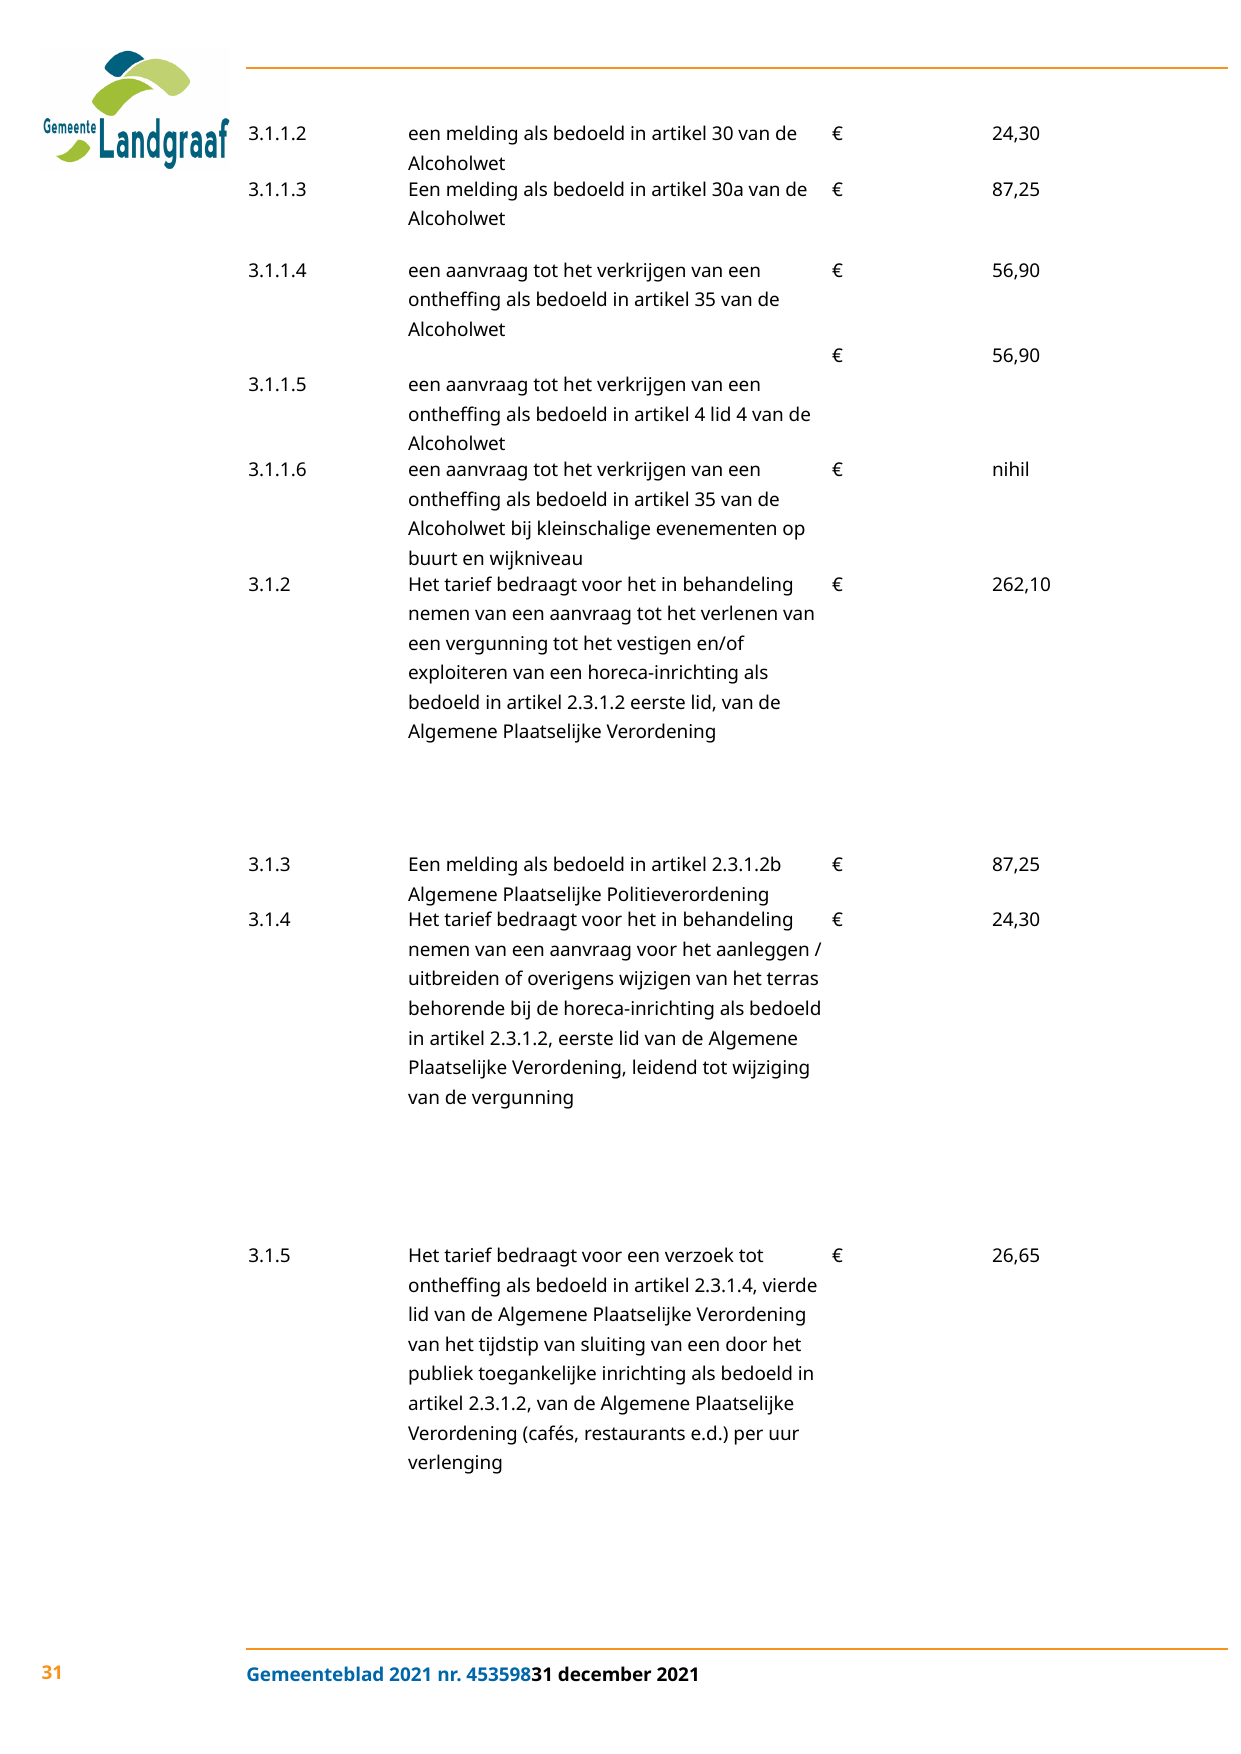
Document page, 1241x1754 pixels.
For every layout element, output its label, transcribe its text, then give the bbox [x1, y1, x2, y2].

table_cell nihil [992, 456, 1152, 571]
table_cell Het tarief bedraagt voor het in behandeling nemen van een aanvraag tot het verlenen van een vergunning tot het vestigen en/of exploiteren van een horeca-inrichting als bedoeld in artikel 2.3.1.2 eerste lid, van de Algemene Plaatselijke Verordening [408, 571, 832, 744]
table_cell [408, 1110, 832, 1135]
table_cell [248, 1110, 408, 1135]
table_cell [248, 1526, 408, 1552]
table_cell [408, 1501, 832, 1526]
table_cell [992, 796, 1152, 851]
table_cell [248, 1475, 408, 1501]
table_cell [992, 1187, 1152, 1242]
table_cell [248, 1135, 408, 1161]
table_cell [408, 95, 832, 121]
table_cell € [832, 342, 992, 456]
table_cell [248, 1501, 408, 1526]
table_cell 24,30 [992, 121, 1152, 176]
table_cell 24,30 [992, 906, 1152, 1110]
table_cell 56,90 [992, 342, 1152, 456]
table_cell Het tarief bedraagt voor het in behandeling nemen van een aanvraag voor het aanleggen / uitbreiden of overigens wijzigen van het terras behorende bij de horeca-inrichting als bedoeld in artikel 2.3.1.2, eerste lid van de Algemene Plaatselijke Verordening, leidend tot wijziging van de vergunning [408, 906, 832, 1110]
table_cell [248, 1578, 832, 1604]
table_cell [832, 1135, 992, 1161]
table_cell een melding als bedoeld in artikel 30 van de Alcoholwet [408, 121, 832, 176]
table_cell een aanvraag tot het verkrijgen van een ontheffing als bedoeld in artikel 35 van de Alcoholwet [408, 257, 832, 342]
table_cell 3.1.1.2 [248, 121, 408, 176]
table_cell 3.1.1.6 [248, 456, 408, 571]
table_cell Een melding als bedoeld in artikel 30a van de Alcoholwet [408, 176, 832, 231]
table_cell [992, 1501, 1152, 1526]
table_cell [248, 744, 408, 770]
table_cell [992, 1475, 1152, 1501]
table_cell [408, 796, 832, 851]
table_cell [992, 770, 1152, 796]
table_cell € [832, 456, 992, 571]
table_cell [832, 1501, 992, 1526]
table_cell [832, 95, 992, 121]
table_cell [248, 231, 408, 257]
table_cell € [832, 257, 992, 342]
table_cell [832, 1578, 992, 1604]
table_cell € [832, 571, 992, 744]
table_cell [408, 770, 832, 796]
table_cell 87,25 [992, 176, 1152, 231]
table_cell 3.1.1.5 [248, 342, 408, 456]
table_cell 3.1.3 [248, 851, 408, 906]
table_cell 3.1.4 [248, 906, 408, 1110]
table_cell 3.1.2 [248, 571, 408, 744]
picture [41, 47, 231, 172]
table_cell [832, 1110, 992, 1135]
table_cell een aanvraag tot het verkrijgen van een ontheffing als bedoeld in artikel 4 lid 4 van de Alcoholwet [408, 342, 832, 456]
table_cell [248, 1187, 408, 1242]
table_cell [992, 231, 1152, 257]
table_cell € [832, 176, 992, 231]
table_cell [248, 796, 408, 851]
table_cell 3.1.1.3 [248, 176, 408, 231]
table_cell [408, 1187, 832, 1242]
table_cell [832, 1526, 992, 1552]
table_cell € [832, 906, 992, 1110]
table_cell [832, 1161, 992, 1187]
table_cell [992, 1110, 1152, 1135]
table_cell [832, 1187, 992, 1242]
table_cell 3.1.5 [248, 1242, 408, 1475]
table_cell Het tarief bedraagt voor een verzoek tot ontheffing als bedoeld in artikel 2.3.1.4, vierde lid van de Algemene Plaatselijke Verordening van het tijdstip van sluiting van een door het publiek toegankelijke inrichting als bedoeld in artikel 2.3.1.2, van de Algemene Plaatselijke Verordening (cafés, restaurants e.d.) per uur verlenging [408, 1242, 832, 1475]
table_cell 26,65 [992, 1242, 1152, 1475]
table_cell [832, 1475, 992, 1501]
table_cell [832, 770, 992, 796]
table_cell [992, 1578, 1152, 1604]
table_cell € [832, 121, 992, 176]
table_cell een aanvraag tot het verkrijgen van een ontheffing als bedoeld in artikel 35 van de Alcoholwet bij kleinschalige evenementen op buurt en wijkniveau [408, 456, 832, 571]
table_cell € [832, 1242, 992, 1475]
table_cell [992, 1552, 1152, 1578]
table_cell [408, 1135, 832, 1161]
table_cell [408, 1475, 832, 1501]
table_cell [248, 1161, 408, 1187]
table_cell [992, 95, 1152, 121]
table_cell [248, 770, 408, 796]
table_cell 3.1.1.4 [248, 257, 408, 342]
table_cell [992, 1161, 1152, 1187]
table_cell [408, 1526, 832, 1552]
table_cell 56,90 [992, 257, 1152, 342]
table_cell [832, 744, 992, 770]
table_cell [832, 231, 992, 257]
table_cell [832, 796, 992, 851]
table_cell [832, 1552, 992, 1578]
table_cell 87,25 [992, 851, 1152, 906]
table_cell [248, 1552, 408, 1578]
table_cell [992, 744, 1152, 770]
table_cell [408, 231, 832, 257]
table_cell [248, 95, 408, 121]
table_cell [992, 1526, 1152, 1552]
table_cell [408, 1161, 832, 1187]
table_cell Een melding als bedoeld in artikel 2.3.1.2b Algemene Plaatselijke Politieverordening [408, 851, 832, 906]
table_cell [992, 1135, 1152, 1161]
table_cell [408, 1552, 832, 1578]
table_cell 262,10 [992, 571, 1152, 744]
table_cell € [832, 851, 992, 906]
table_cell [408, 744, 832, 770]
